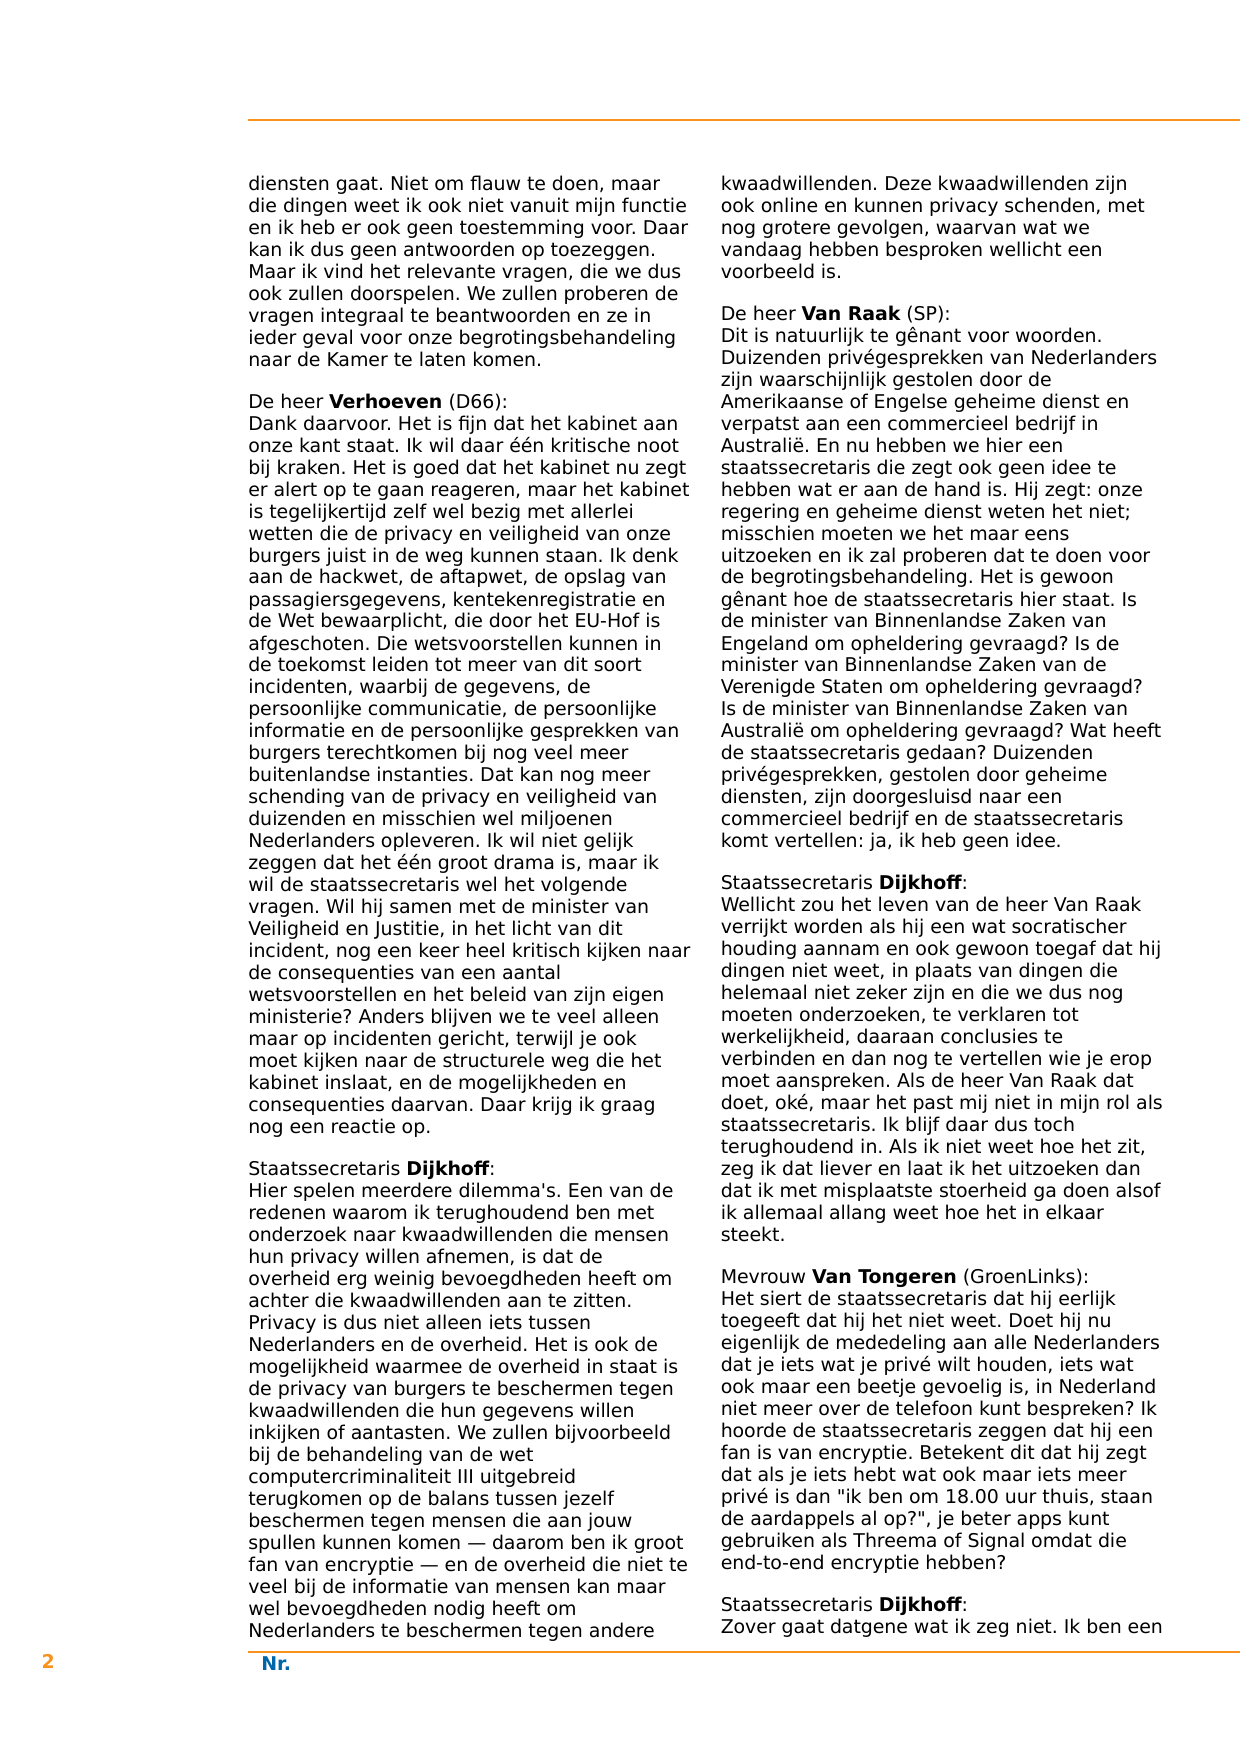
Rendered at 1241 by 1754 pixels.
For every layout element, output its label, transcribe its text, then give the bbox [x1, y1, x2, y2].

text Staatssecretaris Dijkhoff: [721, 1593, 1163, 1616]
text diensten gaat. Niet om flauw te doen, maar die dingen weet ik ook niet vanuit mijn functie en ik heb er ook geen toestemming voor. Daar kan ik dus geen antwoorden op toezeggen. Maar ik vind het relevante vragen, die we dus ook zullen doorspelen. We zullen proberen de vragen integraal te beantwoorden en ze in ieder geval voor onze begrotingsbehandeling naar de Kamer te laten komen. [248, 173, 691, 371]
text Staatssecretaris Dijkhoff: [248, 1158, 691, 1180]
text Mevrouw Van Tongeren (GroenLinks): [721, 1266, 1163, 1288]
text Dit is natuurlijk te gênant voor woorden. Duizenden privégesprekken van Nederlanders zijn waarschijnlijk gestolen door de Amerikaanse of Engelse geheime dienst en verpatst aan een commercieel bedrijf in Australië. En nu hebben we hier een staatssecretaris die zegt ook geen idee te hebben wat er aan de hand is. Hij zegt: onze regering en geheime dienst weten het niet; misschien moeten we het maar eens uitzoeken en ik zal proberen dat te doen voor de begrotingsbehandeling. Het is gewoon gênant hoe de staatssecretaris hier staat. Is de minister van Binnenlandse Zaken van Engeland om opheldering gevraagd? Is de minister van Binnenlandse Zaken van de Verenigde Staten om opheldering gevraagd? Is de minister van Binnenlandse Zaken van Australië om opheldering gevraagd? Wat heeft de staatssecretaris gedaan? Duizenden privégesprekken, gestolen door geheime diensten, zijn doorgesluisd naar een commercieel bedrijf en de staatssecretaris komt vertellen: ja, ik heb geen idee. [721, 325, 1163, 852]
text Wellicht zou het leven van de heer Van Raak verrijkt worden als hij een wat socratischer houding aannam en ook gewoon toegaf dat hij dingen niet weet, in plaats van dingen die helemaal niet zeker zijn en die we dus nog moeten onderzoeken, te verklaren tot werkelijkheid, daaraan conclusies te verbinden en dan nog te vertellen wie je erop moet aanspreken. Als de heer Van Raak dat doet, oké, maar het past mij niet in mijn rol als staatssecretaris. Ik blijf daar dus toch terughoudend in. Als ik niet weet hoe het zit, zeg ik dat liever en laat ik het uitzoeken dan dat ik met misplaatste stoerheid ga doen alsof ik allemaal allang weet hoe het in elkaar steekt. [721, 894, 1163, 1246]
text Staatssecretaris Dijkhoff: [721, 872, 1163, 894]
text kwaadwillenden. Deze kwaadwillenden zijn ook online en kunnen privacy schenden, met nog grotere gevolgen, waarvan wat we vandaag hebben besproken wellicht een voorbeeld is. [721, 173, 1163, 283]
text De heer Verhoeven (D66): [248, 391, 691, 413]
text Hier spelen meerdere dilemma's. Een van de redenen waarom ik terughoudend ben met onderzoek naar kwaadwillenden die mensen hun privacy willen afnemen, is dat de overheid erg weinig bevoegdheden heeft om achter die kwaadwillenden aan te zitten. Privacy is dus niet alleen iets tussen Nederlanders en de overheid. Het is ook de mogelijkheid waarmee de overheid in staat is de privacy van burgers te beschermen tegen kwaadwillenden die hun gegevens willen inkijken of aantasten. We zullen bijvoorbeeld bij de behandeling van de wet computercriminaliteit III uitgebreid terugkomen op de balans tussen jezelf beschermen tegen mensen die aan jouw spullen kunnen komen — daarom ben ik groot fan van encryptie — en de overheid die niet te veel bij de informatie van mensen kan maar wel bevoegdheden nodig heeft om Nederlanders te beschermen tegen andere [248, 1180, 691, 1641]
text De heer Van Raak (SP): [721, 303, 1163, 325]
text Zover gaat datgene wat ik zeg niet. Ik ben een [721, 1616, 1163, 1637]
text Dank daarvoor. Het is fijn dat het kabinet aan onze kant staat. Ik wil daar één kritische noot bij kraken. Het is goed dat het kabinet nu zegt er alert op te gaan reageren, maar het kabinet is tegelijkertijd zelf wel bezig met allerlei wetten die de privacy en veiligheid van onze burgers juist in de weg kunnen staan. Ik denk aan de hackwet, de aftapwet, de opslag van passagiersgegevens, kentekenregistratie en de Wet bewaarplicht, die door het EU-Hof is afgeschoten. Die wetsvoorstellen kunnen in de toekomst leiden tot meer van dit soort incidenten, waarbij de gegevens, de persoonlijke communicatie, de persoonlijke informatie en de persoonlijke gesprekken van burgers terechtkomen bij nog veel meer buitenlandse instanties. Dat kan nog meer schending van de privacy en veiligheid van duizenden en misschien wel miljoenen Nederlanders opleveren. Ik wil niet gelijk zeggen dat het één groot drama is, maar ik wil de staatssecretaris wel het volgende vragen. Wil hij samen met de minister van Veiligheid en Justitie, in het licht van dit incident, nog een keer heel kritisch kijken naar de consequenties van een aantal wetsvoorstellen en het beleid van zijn eigen ministerie? Anders blijven we te veel alleen maar op incidenten gericht, terwijl je ook moet kijken naar de structurele weg die het kabinet inslaat, en de mogelijkheden en consequenties daarvan. Daar krijg ik graag nog een reactie op. [248, 413, 691, 1138]
text Het siert de staatssecretaris dat hij eerlijk toegeeft dat hij het niet weet. Doet hij nu eigenlijk de mededeling aan alle Nederlanders dat je iets wat je privé wilt houden, iets wat ook maar een beetje gevoelig is, in Nederland niet meer over de telefoon kunt bespreken? Ik hoorde de staatssecretaris zeggen dat hij een fan is van encryptie. Betekent dit dat hij zegt dat als je iets hebt wat ook maar iets meer privé is dan "ik ben om 18.00 uur thuis, staan de aardappels al op?", je beter apps kunt gebruiken als Threema of Signal omdat die end-to-end encryptie hebben? [721, 1288, 1163, 1573]
